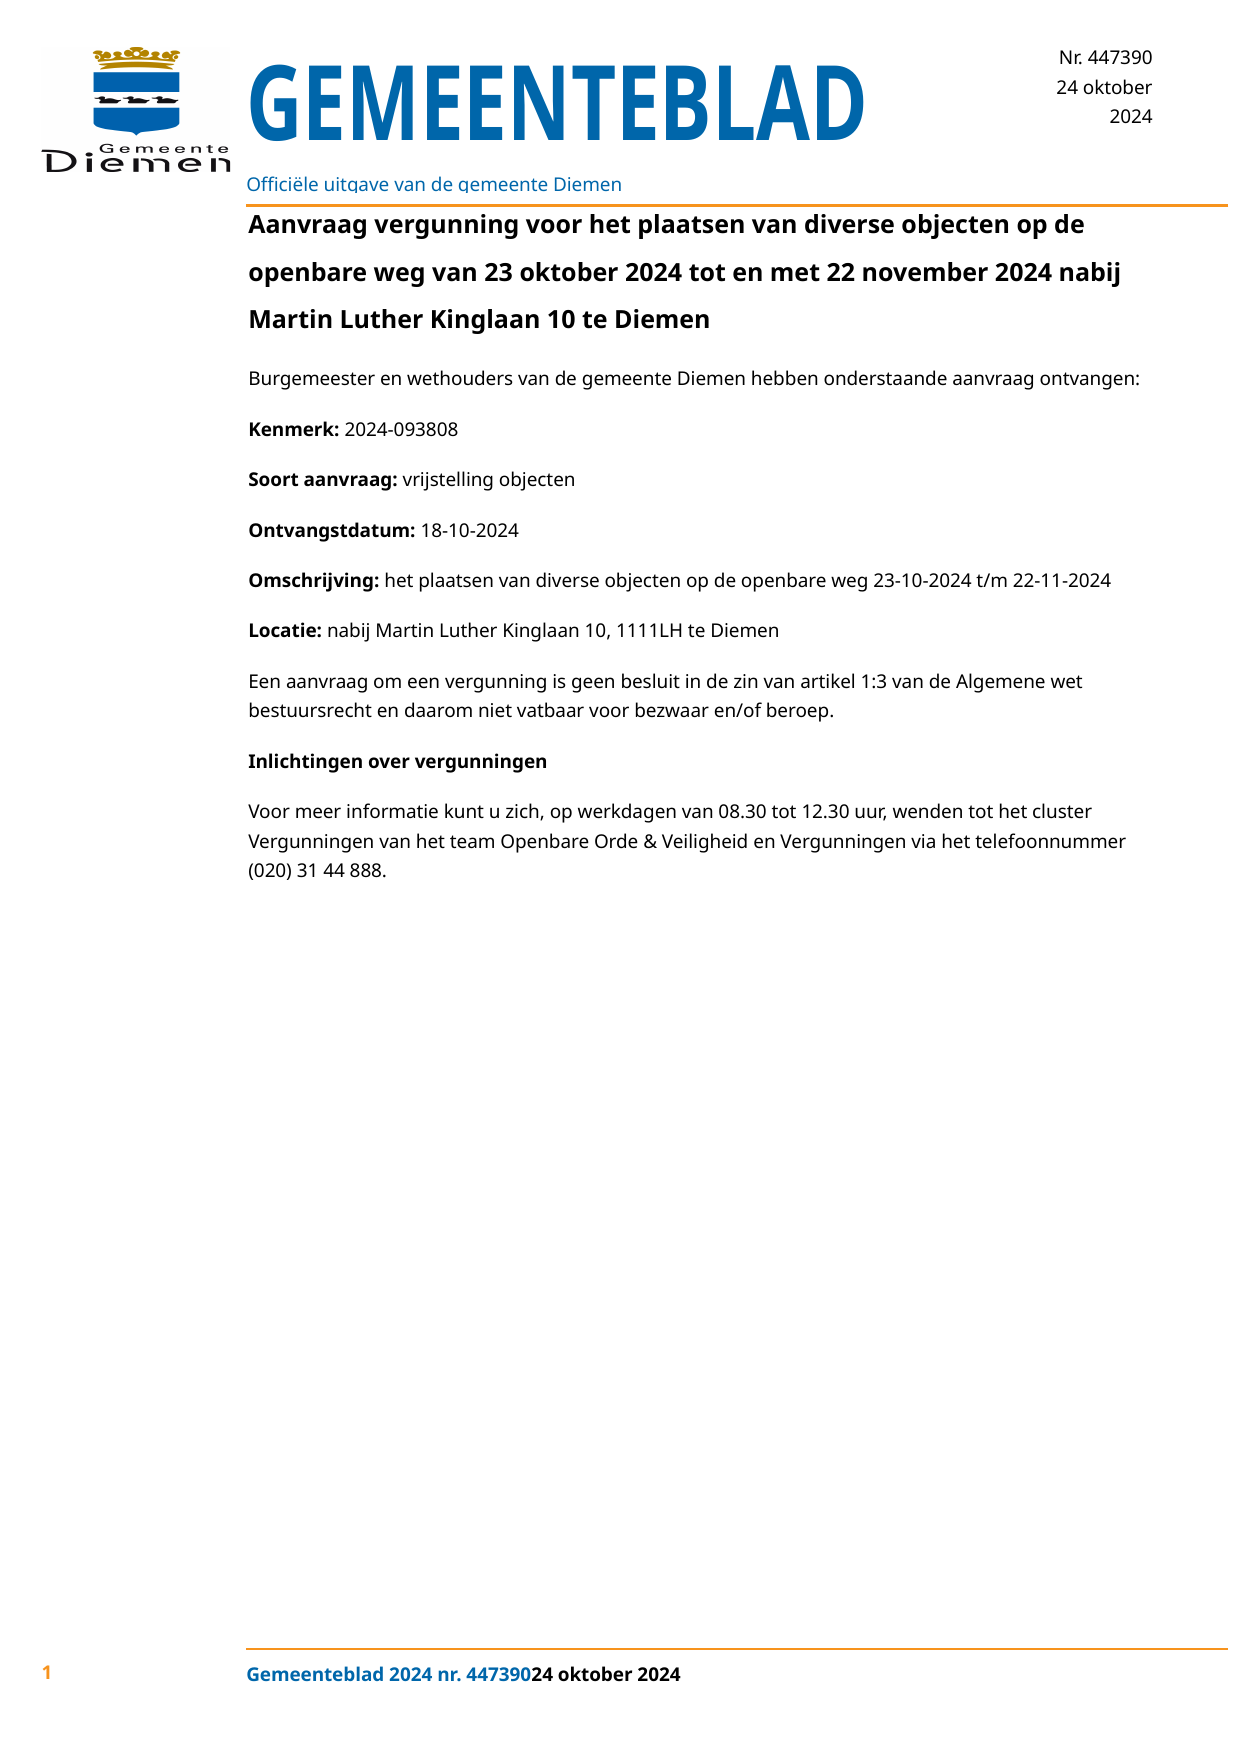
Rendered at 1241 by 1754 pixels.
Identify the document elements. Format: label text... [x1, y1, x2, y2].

text Voor meer informatie kunt u zich, op werkdagen van 08.30 tot 12.30 uur, wenden tot het cluster Vergunningen van het team Openbare Orde & Veiligheid en Vergunningen via het telefoonnummer (020) 31 44 888. [248, 798, 1152, 883]
text Een aanvraag om een vergunning is geen besluit in de zin van artikel 1:3 van de Algemene wet bestuursrecht en daarom niet vatbaar voor bezwaar en/of beroep. [248, 668, 1152, 723]
picture [41, 47, 231, 172]
text Aanvraag vergunning voor het plaatsen van diverse objecten op de openbare weg van 23 oktober 2024 tot en met 22 november 2024 nabij Martin Luther Kinglaan 10 te Diemen [248, 207, 1152, 336]
text Locatie: nabij Martin Luther Kinglaan 10, 1111LH te Diemen [248, 618, 1152, 643]
text Inlichtingen over vergunningen [248, 748, 1152, 774]
text Omschrijving: het plaatsen van diverse objecten op de openbare weg 23-10-2024 t/m 22-11-2024 [248, 567, 1152, 593]
text Soort aanvraag: vrijstelling objecten [248, 466, 1152, 492]
text Burgemeester en wethouders van de gemeente Diemen hebben onderstaande aanvraag ontvangen: [248, 366, 1152, 391]
text Kenmerk: 2024-093808 [248, 416, 1152, 442]
text Ontvangstdatum: 18-10-2024 [248, 517, 1152, 542]
